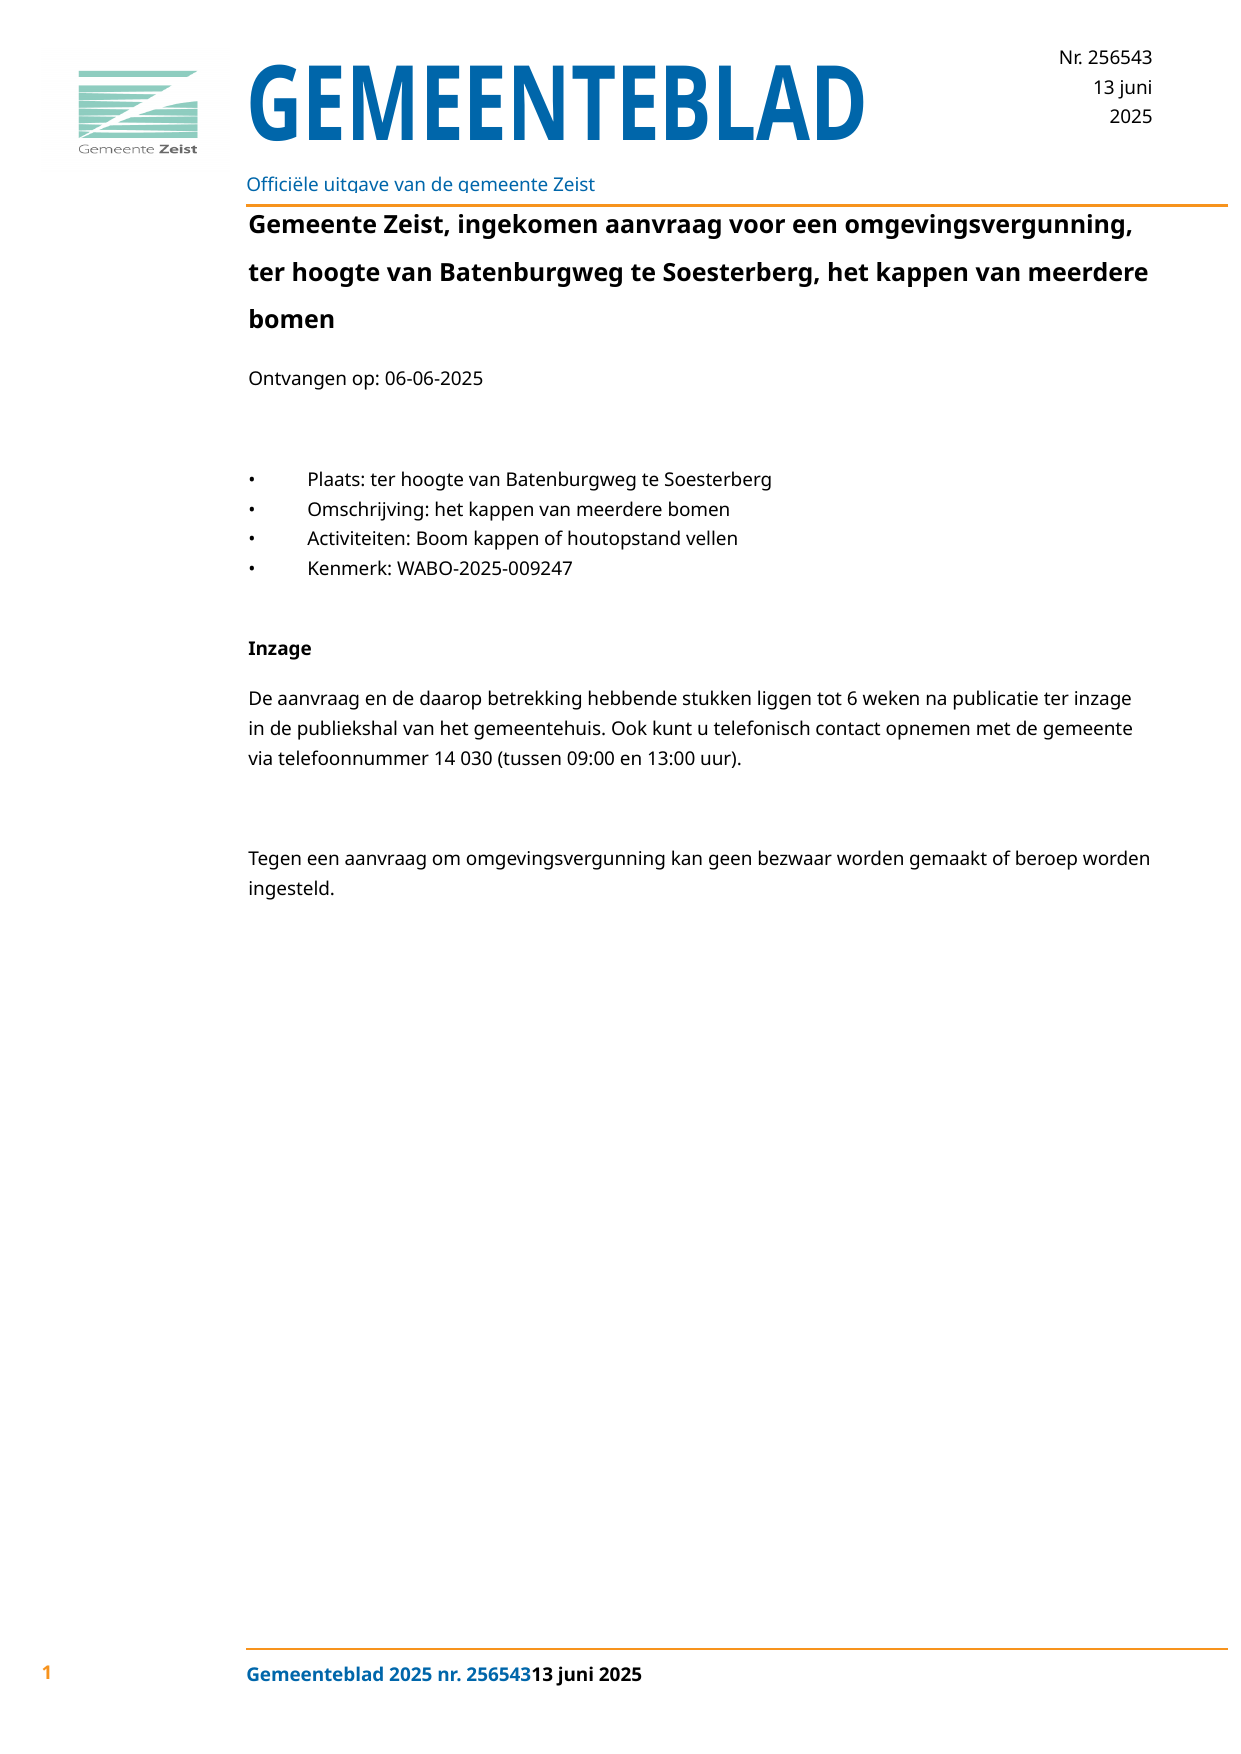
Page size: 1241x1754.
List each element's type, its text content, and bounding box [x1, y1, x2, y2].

list Plaats: ter hoogte van Batenburgweg te Soesterberg [248, 466, 1152, 492]
list Kenmerk: WABO-2025-009247 [248, 555, 1152, 581]
text De aanvraag en de daarop betrekking hebbende stukken liggen tot 6 weken na publicatie ter inzage in de publiekshal van het gemeentehuis. Ook kunt u telefonisch contact opnemen met de gemeente via telefoonnummer 14 030 (tussen 09:00 en 13:00 uur). [248, 686, 1152, 770]
picture [41, 47, 231, 172]
list Activiteiten: Boom kappen of houtopstand vellen [248, 526, 1152, 551]
list Omschrijving: het kappen van meerdere bomen [248, 496, 1152, 522]
text Tegen een aanvraag om omgevingsvergunning kan geen bezwaar worden gemaakt of beroep worden ingesteld. [248, 846, 1152, 901]
text Ontvangen op: 06-06-2025 [248, 366, 1152, 391]
text Gemeente Zeist, ingekomen aanvraag voor een omgevingsvergunning, ter hoogte van Batenburgweg te Soesterberg, het kappen van meerdere bomen [248, 207, 1152, 336]
text Inzage [248, 635, 1152, 661]
